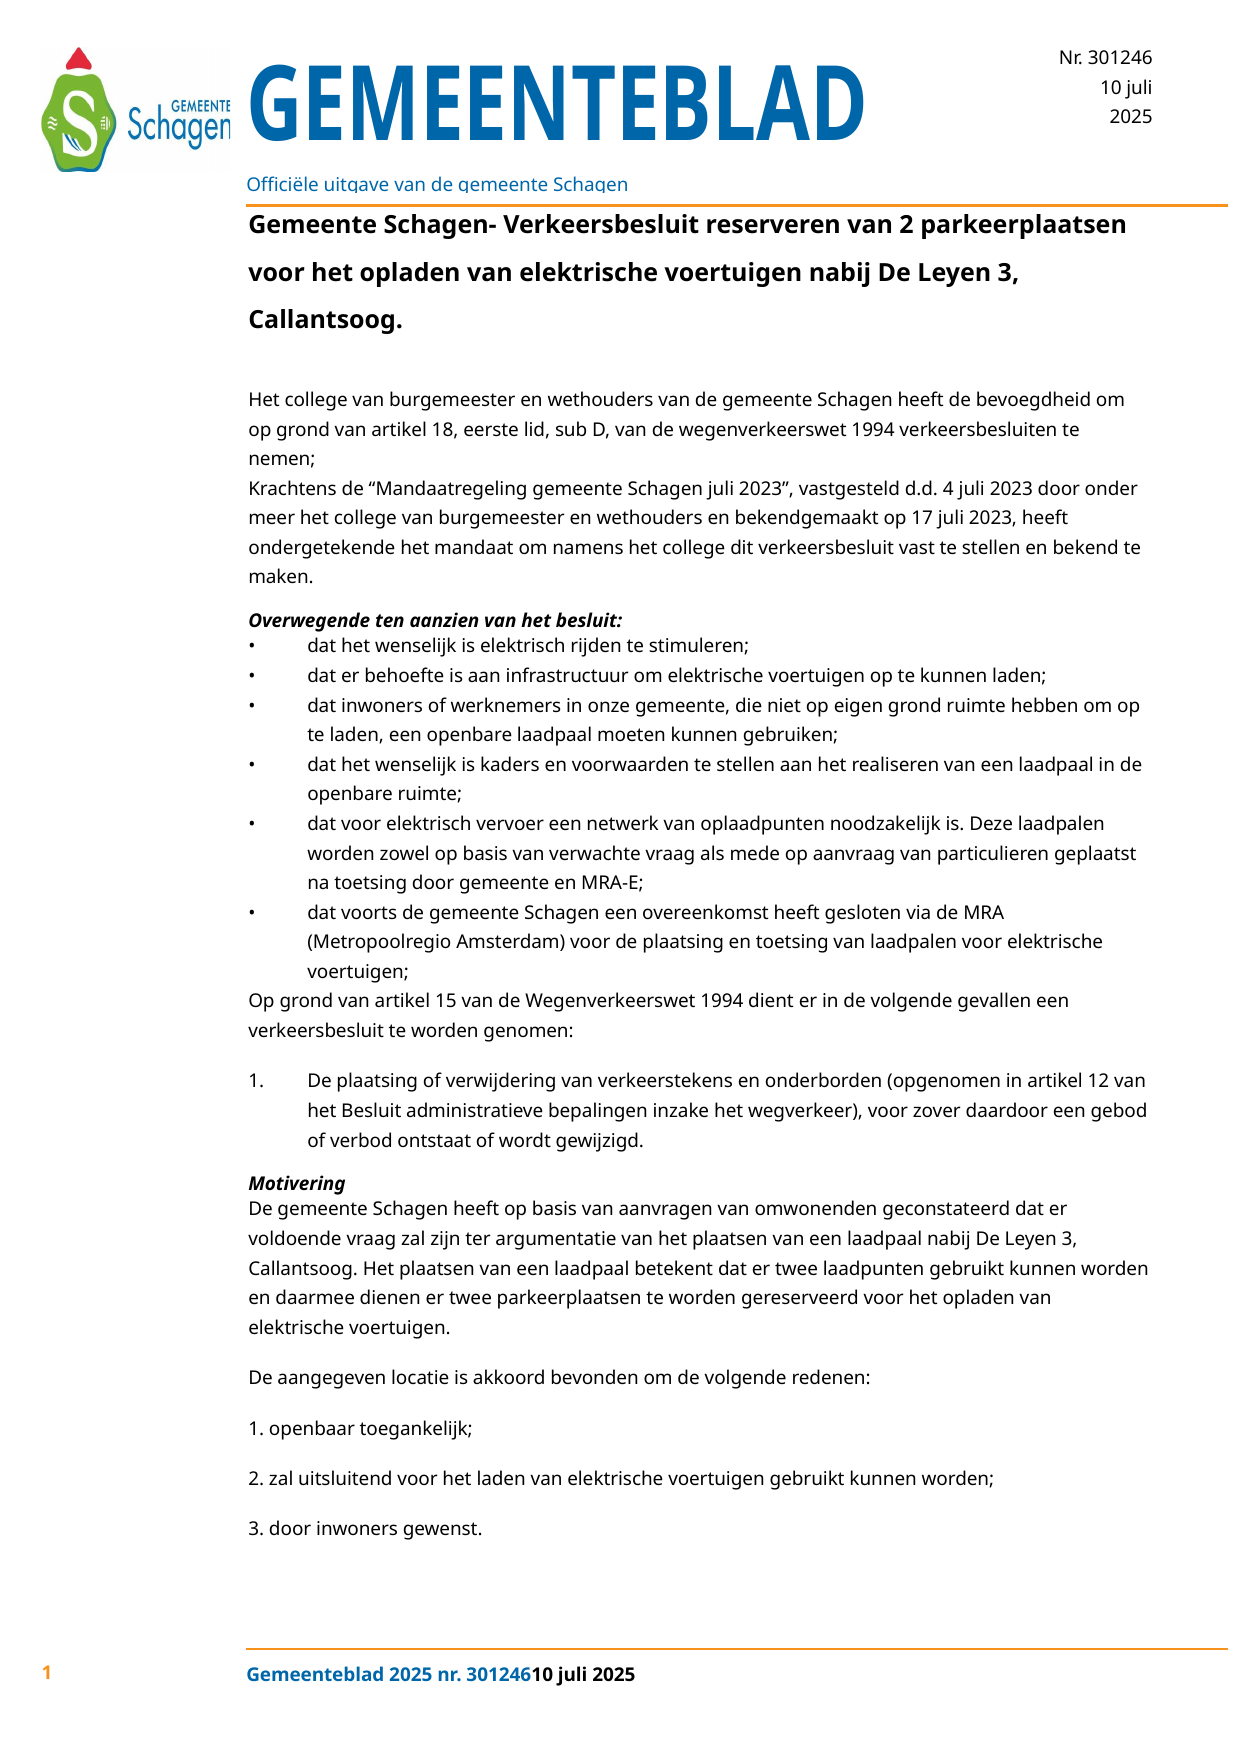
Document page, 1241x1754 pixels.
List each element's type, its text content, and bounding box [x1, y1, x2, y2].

text Motivering [248, 1170, 1152, 1196]
text Op grond van artikel 15 van de Wegenverkeerswet 1994 dient er in de volgende gevallen een verkeersbesluit te worden genomen: [248, 988, 1152, 1043]
text De gemeente Schagen heeft op basis van aanvragen van omwonenden geconstateerd dat er voldoende vraag zal zijn ter argumentatie van het plaatsen van een laadpaal nabij De Leyen 3, Callantsoog. Het plaatsen van een laadpaal betekent dat er twee laadpunten gebruikt kunnen worden en daarmee dienen er twee parkeerplaatsen te worden gereserveerd voor het opladen van elektrische voertuigen. [248, 1196, 1152, 1340]
text 3. door inwoners gewenst. [248, 1516, 1152, 1541]
list dat voorts de gemeente Schagen een overeenkomst heeft gesloten via de MRA (Metropoolregio Amsterdam) voor de plaatsing en toetsing van laadpalen voor elektrische voertuigen; [248, 899, 1152, 984]
text 1. openbaar toegankelijk; [248, 1415, 1152, 1441]
list dat inwoners of werknemers in onze gemeente, die niet op eigen grond ruimte hebben om op te laden, een openbare laadpaal moeten kunnen gebruiken; [248, 692, 1152, 747]
text Het college van burgemeester en wethouders van de gemeente Schagen heeft de bevoegdheid om op grond van artikel 18, eerste lid, sub D, van de wegenverkeerswet 1994 verkeersbesluiten te nemen; [248, 386, 1152, 471]
list dat er behoefte is aan infrastructuur om elektrische voertuigen op te kunnen laden; [248, 662, 1152, 688]
list dat voor elektrisch vervoer een netwerk van oplaadpunten noodzakelijk is. Deze laadpalen worden zowel op basis van verwachte vraag als mede op aanvraag van particulieren geplaatst na toetsing door gemeente en MRA-E; [248, 810, 1152, 895]
list dat het wenselijk is kaders en voorwaarden te stellen aan het realiseren van een laadpaal in de openbare ruimte; [248, 751, 1152, 806]
text Gemeente Schagen- Verkeersbesluit reserveren van 2 parkeerplaatsen voor het opladen van elektrische voertuigen nabij De Leyen 3, Callantsoog. [248, 207, 1152, 336]
picture [41, 47, 231, 172]
list dat het wenselijk is elektrisch rijden te stimuleren; [248, 633, 1152, 658]
list De plaatsing of verwijdering van verkeerstekens en onderborden (opgenomen in artikel 12 van het Besluit administratieve bepalingen inzake het wegverkeer), voor zover daardoor een gebod of verbod ontstaat of wordt gewijzigd. [248, 1068, 1152, 1152]
text De aangegeven locatie is akkoord bevonden om de volgende redenen: [248, 1364, 1152, 1390]
text Krachtens de “Mandaatregeling gemeente Schagen juli 2023”, vastgesteld d.d. 4 juli 2023 door onder meer het college van burgemeester en wethouders en bekendgemaakt op 17 juli 2023, heeft ondergetekende het mandaat om namens het college dit verkeersbesluit vast te stellen en bekend te maken. [248, 475, 1152, 589]
text Overwegende ten aanzien van het besluit: [248, 607, 1152, 633]
text 2. zal uitsluitend voor het laden van elektrische voertuigen gebruikt kunnen worden; [248, 1465, 1152, 1491]
